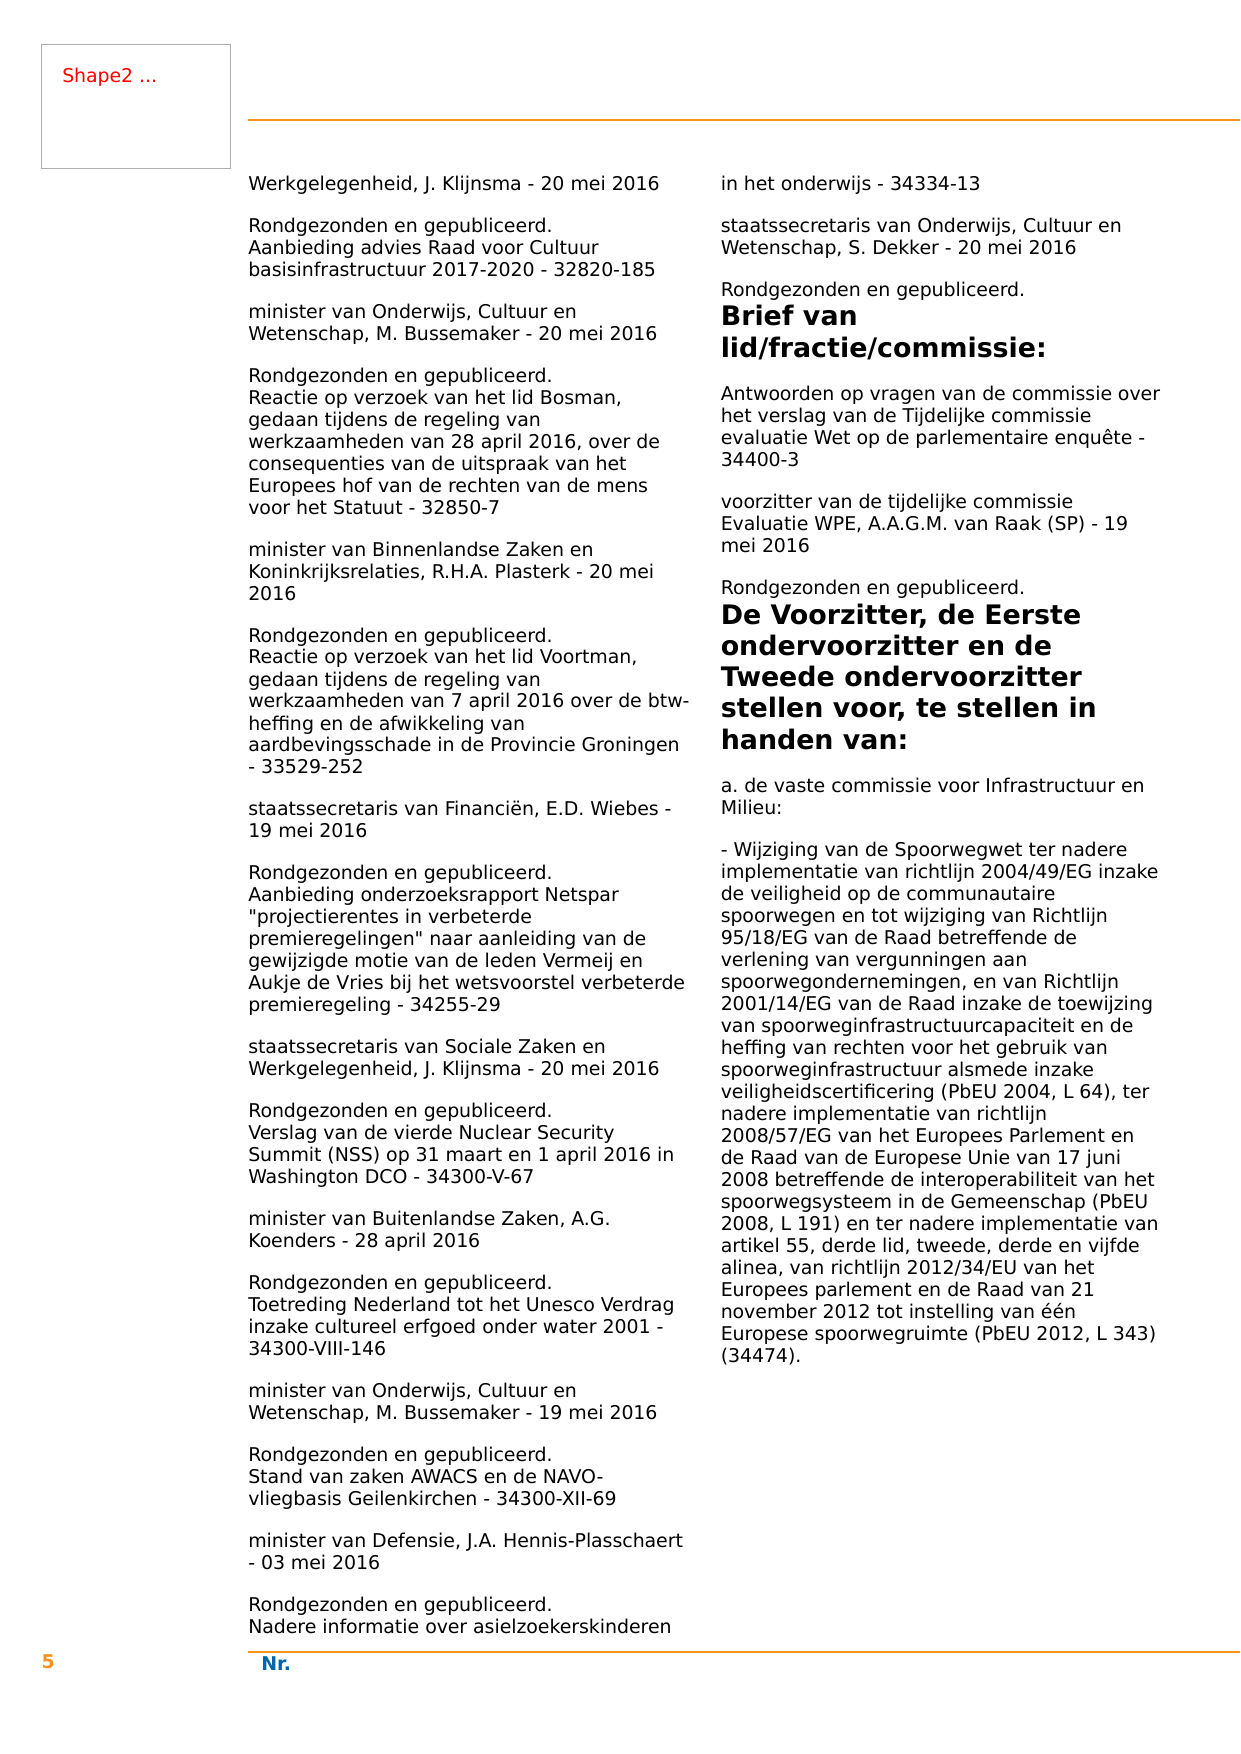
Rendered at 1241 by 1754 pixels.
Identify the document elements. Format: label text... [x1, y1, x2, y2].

text minister van Defensie, J.A. Hennis-Plasschaert - 03 mei 2016 [248, 1530, 691, 1574]
title De Voorzitter, de Eerste ondervoorzitter en de Tweede ondervoorzitter stellen voor, te stellen in handen van: [721, 599, 1163, 755]
text Rondgezonden en gepubliceerd. [248, 215, 691, 237]
text staatssecretaris van Onderwijs, Cultuur en Wetenschap, S. Dekker - 20 mei 2016 [721, 215, 1163, 259]
text Rondgezonden en gepubliceerd. [248, 1444, 691, 1466]
text Aanbieding onderzoeksrapport Netspar "projectierentes in verbeterde premieregelingen" naar aanleiding van de gewijzigde motie van de leden Vermeij en Aukje de Vries bij het wetsvoorstel verbeterde premieregeling - 34255-29 [248, 884, 691, 1016]
text - Wijziging van de Spoorwegwet ter nadere implementatie van richtlijn 2004/49/EG inzake de veiligheid op de communautaire spoorwegen en tot wijziging van Richtlijn 95/18/EG van de Raad betreffende de verlening van vergunningen aan spoorwegondernemingen, en van Richtlijn 2001/14/EG van de Raad inzake de toewijzing van spoorweginfrastructuurcapaciteit en de heffing van rechten voor het gebruik van spoorweginfrastructuur alsmede inzake veiligheidscertificering (PbEU 2004, L 64), ter nadere implementatie van richtlijn 2008/57/EG van het Europees Parlement en de Raad van de Europese Unie van 17 juni 2008 betreffende de interoperabiliteit van het spoorwegsysteem in de Gemeenschap (PbEU 2008, L 191) en ter nadere implementatie van artikel 55, derde lid, tweede, derde en vijfde alinea, van richtlijn 2012/34/EU van het Europees parlement en de Raad van 21 november 2012 tot instelling van één Europese spoorwegruimte (PbEU 2012, L 343) (34474). [721, 839, 1163, 1367]
text Aanbieding advies Raad voor Cultuur basisinfrastructuur 2017-2020 - 32820-185 [248, 237, 691, 281]
text Rondgezonden en gepubliceerd. [248, 365, 691, 387]
text Verslag van de vierde Nuclear Security Summit (NSS) op 31 maart en 1 april 2016 in Washington DCO - 34300-V-67 [248, 1122, 691, 1188]
text Reactie op verzoek van het lid Voortman, gedaan tijdens de regeling van werkzaamheden van 7 april 2016 over de btw-heffing en de afwikkeling van aardbevingsschade in de Provincie Groningen - 33529-252 [248, 646, 691, 778]
text Rondgezonden en gepubliceerd. [248, 1272, 691, 1294]
text Stand van zaken AWACS en de NAVO-vliegbasis Geilenkirchen - 34300-XII-69 [248, 1466, 691, 1510]
text staatssecretaris van Sociale Zaken en Werkgelegenheid, J. Klijnsma - 20 mei 2016 [248, 1036, 691, 1080]
text Rondgezonden en gepubliceerd. [248, 862, 691, 884]
text Werkgelegenheid, J. Klijnsma - 20 mei 2016 [248, 173, 691, 195]
text Rondgezonden en gepubliceerd. [248, 624, 691, 646]
text staatssecretaris van Financiën, E.D. Wiebes - 19 mei 2016 [248, 798, 691, 842]
text Reactie op verzoek van het lid Bosman, gedaan tijdens de regeling van werkzaamheden van 28 april 2016, over de consequenties van de uitspraak van het Europees hof van de rechten van de mens voor het Statuut - 32850-7 [248, 387, 691, 518]
text minister van Onderwijs, Cultuur en Wetenschap, M. Bussemaker - 19 mei 2016 [248, 1380, 691, 1424]
text Rondgezonden en gepubliceerd. [721, 577, 1163, 599]
text a. de vaste commissie voor Infrastructuur en Milieu: [721, 775, 1163, 819]
text Nadere informatie over asielzoekerskinderen [248, 1616, 691, 1638]
text Rondgezonden en gepubliceerd. [248, 1100, 691, 1122]
text minister van Buitenlandse Zaken, A.G. Koenders - 28 april 2016 [248, 1208, 691, 1252]
text in het onderwijs - 34334-13 [721, 173, 1163, 195]
text minister van Binnenlandse Zaken en Koninkrijksrelaties, R.H.A. Plasterk - 20 mei 2016 [248, 538, 691, 604]
text Antwoorden op vragen van de commissie over het verslag van de Tijdelijke commissie evaluatie Wet op de parlementaire enquête - 34400-3 [721, 383, 1163, 471]
text Toetreding Nederland tot het Unesco Verdrag inzake cultureel erfgoed onder water 2001 - 34300-VIII-146 [248, 1294, 691, 1360]
title Brief van lid/fractie/commissie: [721, 301, 1163, 363]
text minister van Onderwijs, Cultuur en Wetenschap, M. Bussemaker - 20 mei 2016 [248, 301, 691, 345]
text Rondgezonden en gepubliceerd. [248, 1594, 691, 1616]
text voorzitter van de tijdelijke commissie Evaluatie WPE, A.A.G.M. van Raak (SP) - 19 mei 2016 [721, 491, 1163, 557]
text Rondgezonden en gepubliceerd. [721, 279, 1163, 301]
